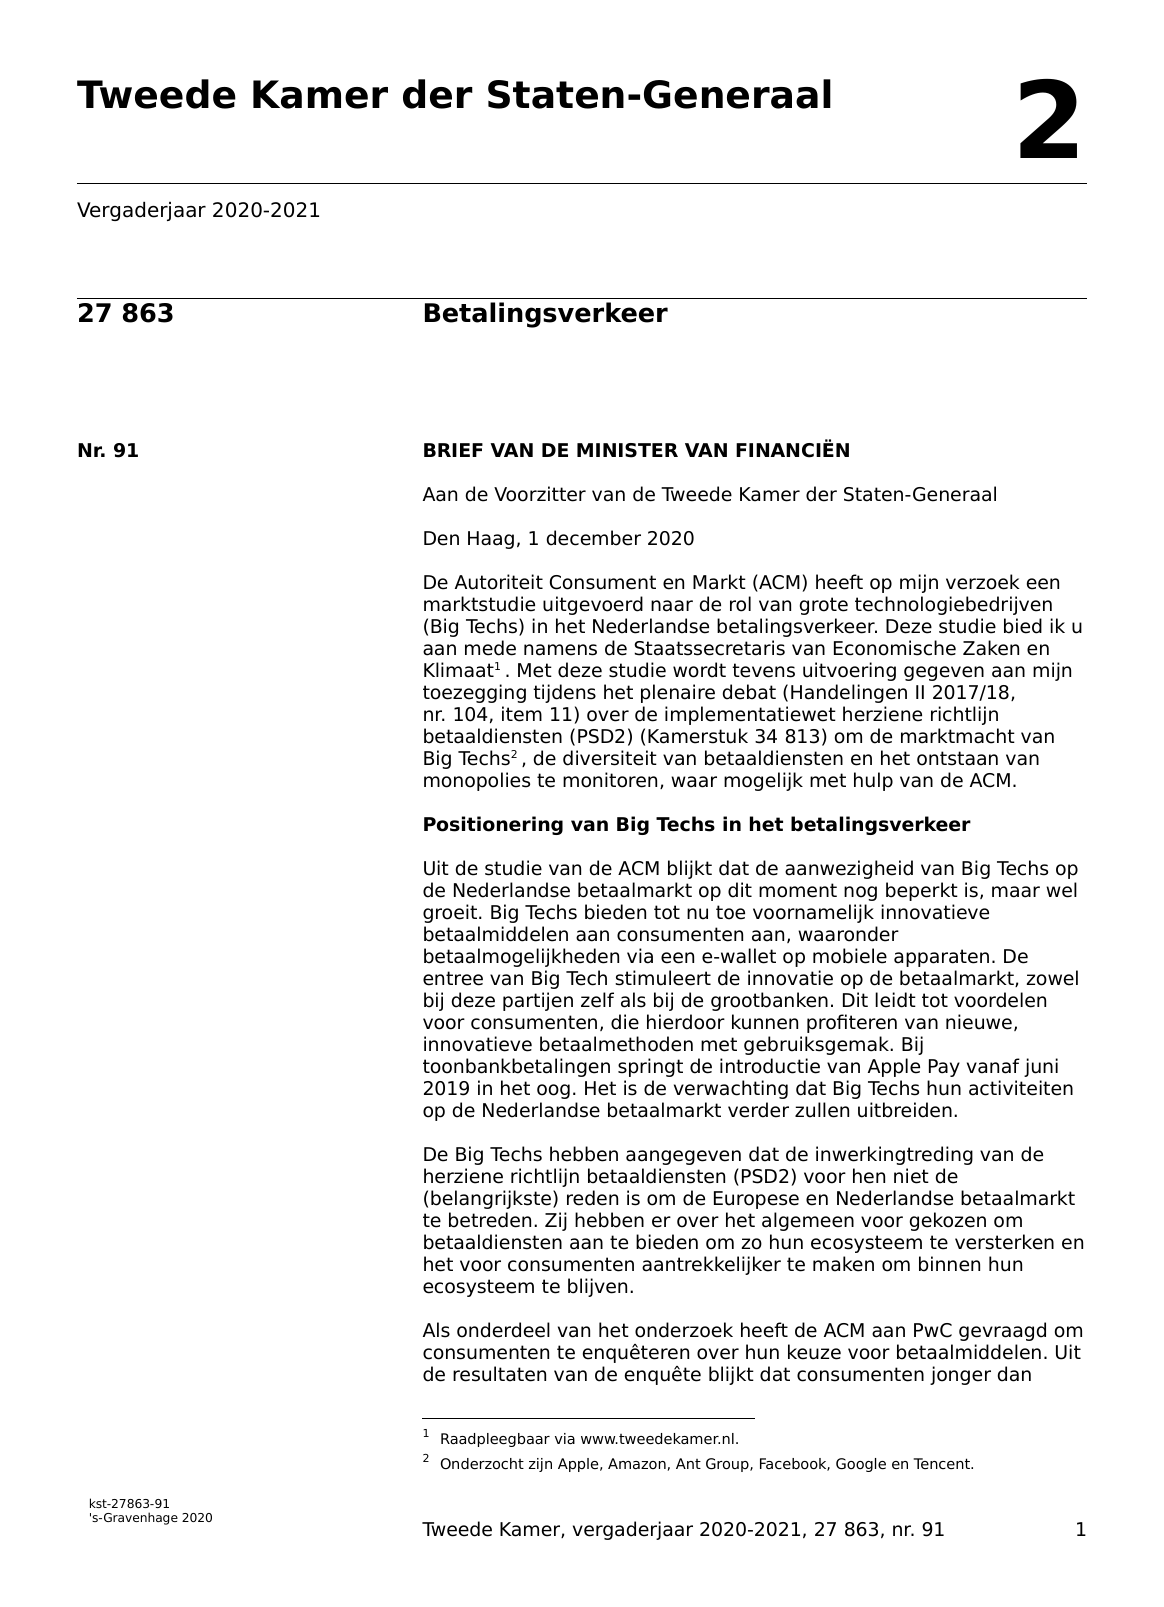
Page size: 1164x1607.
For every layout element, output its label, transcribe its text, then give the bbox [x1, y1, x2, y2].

text Als onderdeel van het onderzoek heeft de ACM aan PwC gevraagd om consumenten te enquêteren over hun keuze voor betaalmiddelen. Uit de resultaten van de enquête blijkt dat consumenten jonger dan [422, 1320, 1087, 1386]
text kst-27863-91 [88, 1497, 323, 1511]
table_cell Vergaderjaar 2020-2021 [77, 184, 1087, 298]
subtitle Nr. 91 BRIEF VAN DE MINISTER VAN FINANCIËN [77, 440, 1087, 462]
text Den Haag, 1 december 2020 [422, 528, 1087, 550]
text 's-Gravenhage 2020 [88, 1511, 323, 1525]
text Onderzocht zijn Apple, Amazon, Ant Group, Facebook, Google en Tencent. [422, 1452, 1087, 1474]
table_header Tweede Kamer der Staten-Generaal [77, 59, 886, 183]
text De Big Techs hebben aangegeven dat de inwerkingtreding van de herziene richtlijn betaaldiensten (PSD2) voor hen niet de (belangrijkste) reden is om de Europese en Nederlandse betaalmarkt te betreden. Zij hebben er over het algemeen voor gekozen om betaaldiensten aan te bieden om zo hun ecosysteem te versterken en het voor consumenten aantrekkelijker te maken om binnen hun ecosysteem te blijven. [422, 1144, 1087, 1298]
subtitle 27 863 Betalingsverkeer [77, 299, 1087, 329]
table_header 2 [886, 59, 1087, 183]
text De Autoriteit Consument en Markt (ACM) heeft op mijn verzoek een marktstudie uitgevoerd naar de rol van grote technologiebedrijven (Big Techs) in het Nederlandse betalingsverkeer. Deze studie bied ik u aan mede namens de Staatssecretaris van Economische Zaken en Klimaat. Met deze studie wordt tevens uitvoering gegeven aan mijn toezegging tijdens het plenaire debat (Handelingen II 2017/18, nr. 104, item 11) over de implementatiewet herziene richtlijn betaaldiensten (PSD2) (Kamerstuk 34 813) om de marktmacht van Big Techs, de diversiteit van betaaldiensten en het ontstaan van monopolies te monitoren, waar mogelijk met hulp van de ACM. [422, 572, 1087, 792]
text Uit de studie van de ACM blijkt dat de aanwezigheid van Big Techs op de Nederlandse betaalmarkt op dit moment nog beperkt is, maar wel groeit. Big Techs bieden tot nu toe voornamelijk innovatieve betaalmiddelen aan consumenten aan, waaronder betaalmogelijkheden via een e-wallet op mobiele apparaten. De entree van Big Tech stimuleert de innovatie op de betaalmarkt, zowel bij deze partijen zelf als bij de grootbanken. Dit leidt tot voordelen voor consumenten, die hierdoor kunnen profiteren van nieuwe, innovatieve betaalmethoden met gebruiksgemak. Bij toonbankbetalingen springt de introductie van Apple Pay vanaf juni 2019 in het oog. Het is de verwachting dat Big Techs hun activiteiten op de Nederlandse betaalmarkt verder zullen uitbreiden. [422, 858, 1087, 1122]
text Raadpleegbaar via www.tweedekamer.nl. [422, 1427, 1087, 1449]
subtitle Positionering van Big Techs in het betalingsverkeer [422, 814, 1087, 836]
text Aan de Voorzitter van de Tweede Kamer der Staten-Generaal [422, 484, 1087, 506]
